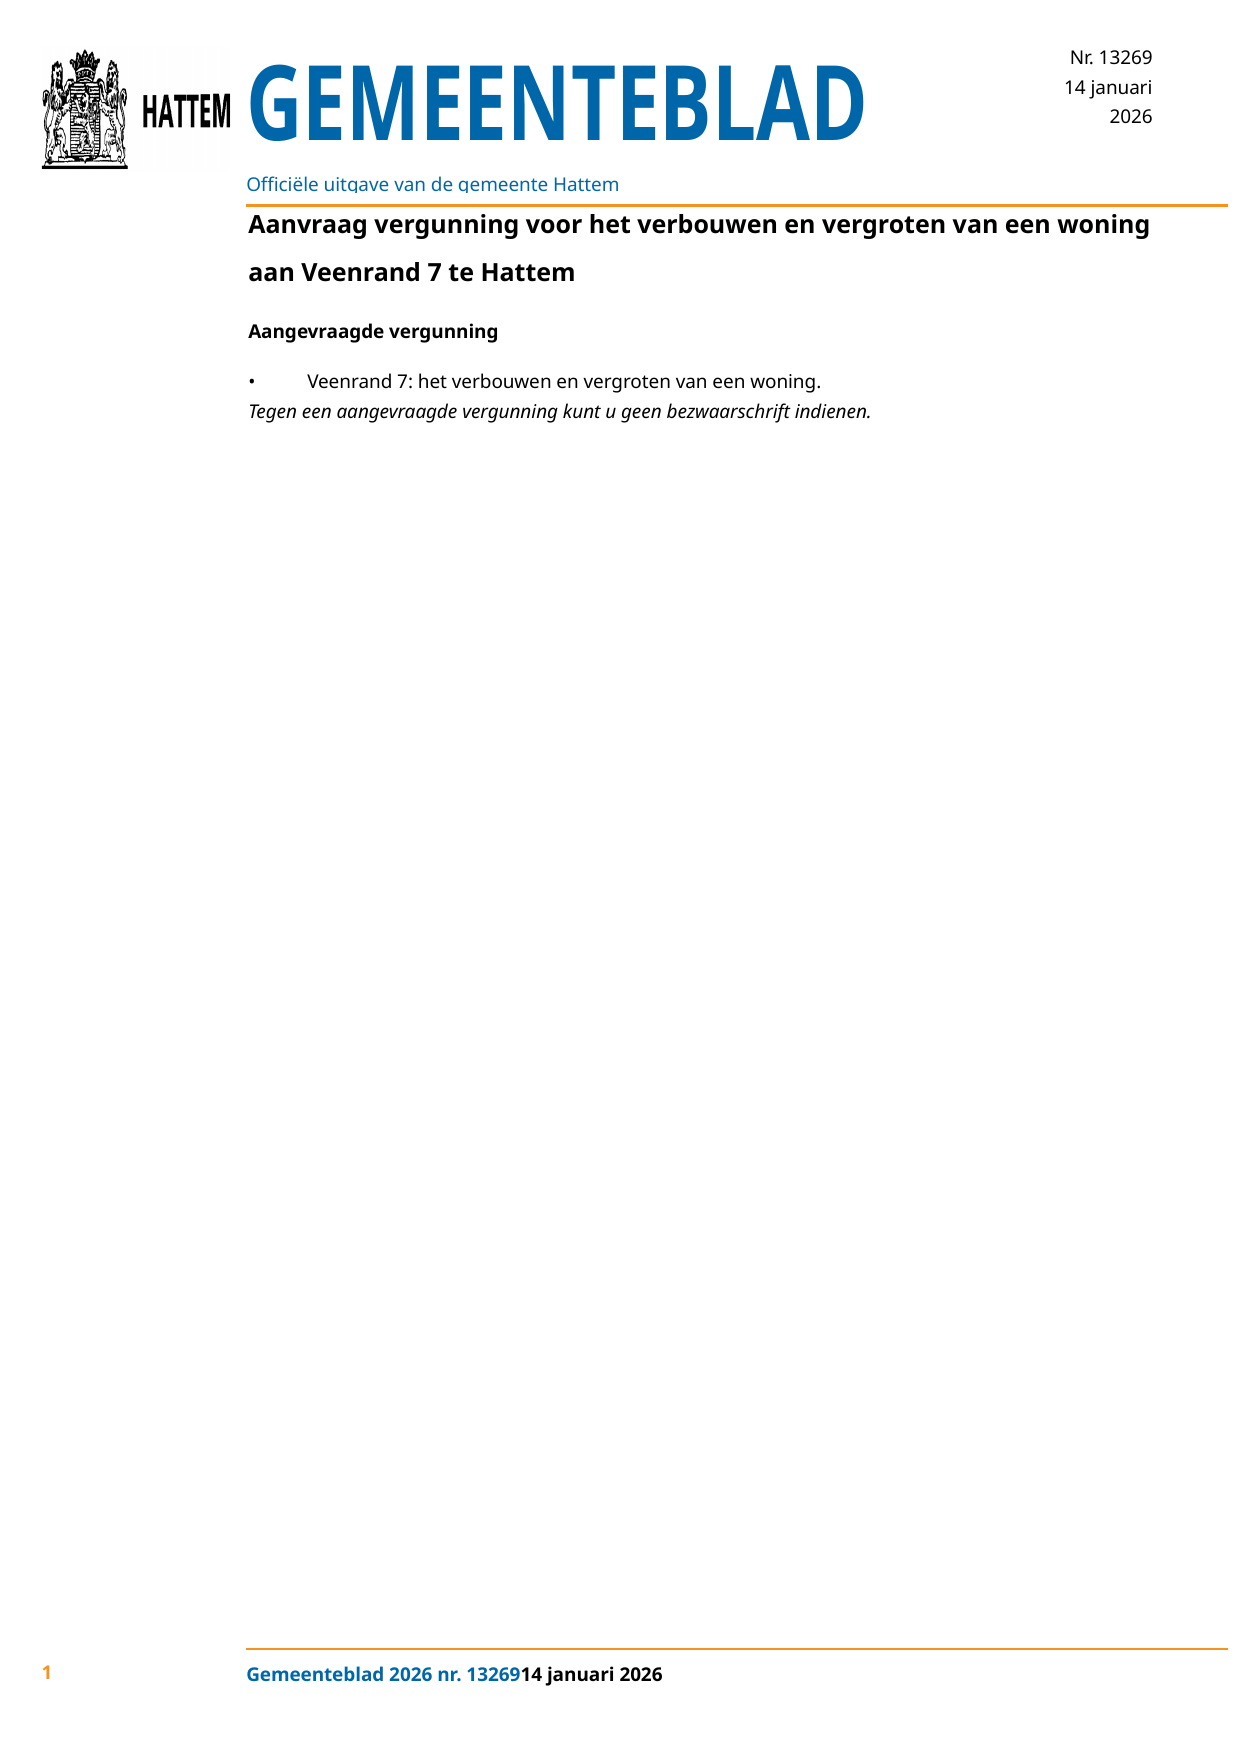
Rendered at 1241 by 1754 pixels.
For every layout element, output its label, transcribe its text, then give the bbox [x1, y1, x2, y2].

text Aangevraagde vergunning [248, 318, 1152, 344]
list Veenrand 7: het verbouwen en vergroten van een woning. [248, 368, 1152, 394]
text Tegen een aangevraagde vergunning kunt u geen bezwaarschrift indienen. [248, 398, 1152, 424]
text Aanvraag vergunning voor het verbouwen en vergroten van een woning aan Veenrand 7 te Hattem [248, 207, 1152, 288]
picture [41, 47, 231, 172]
